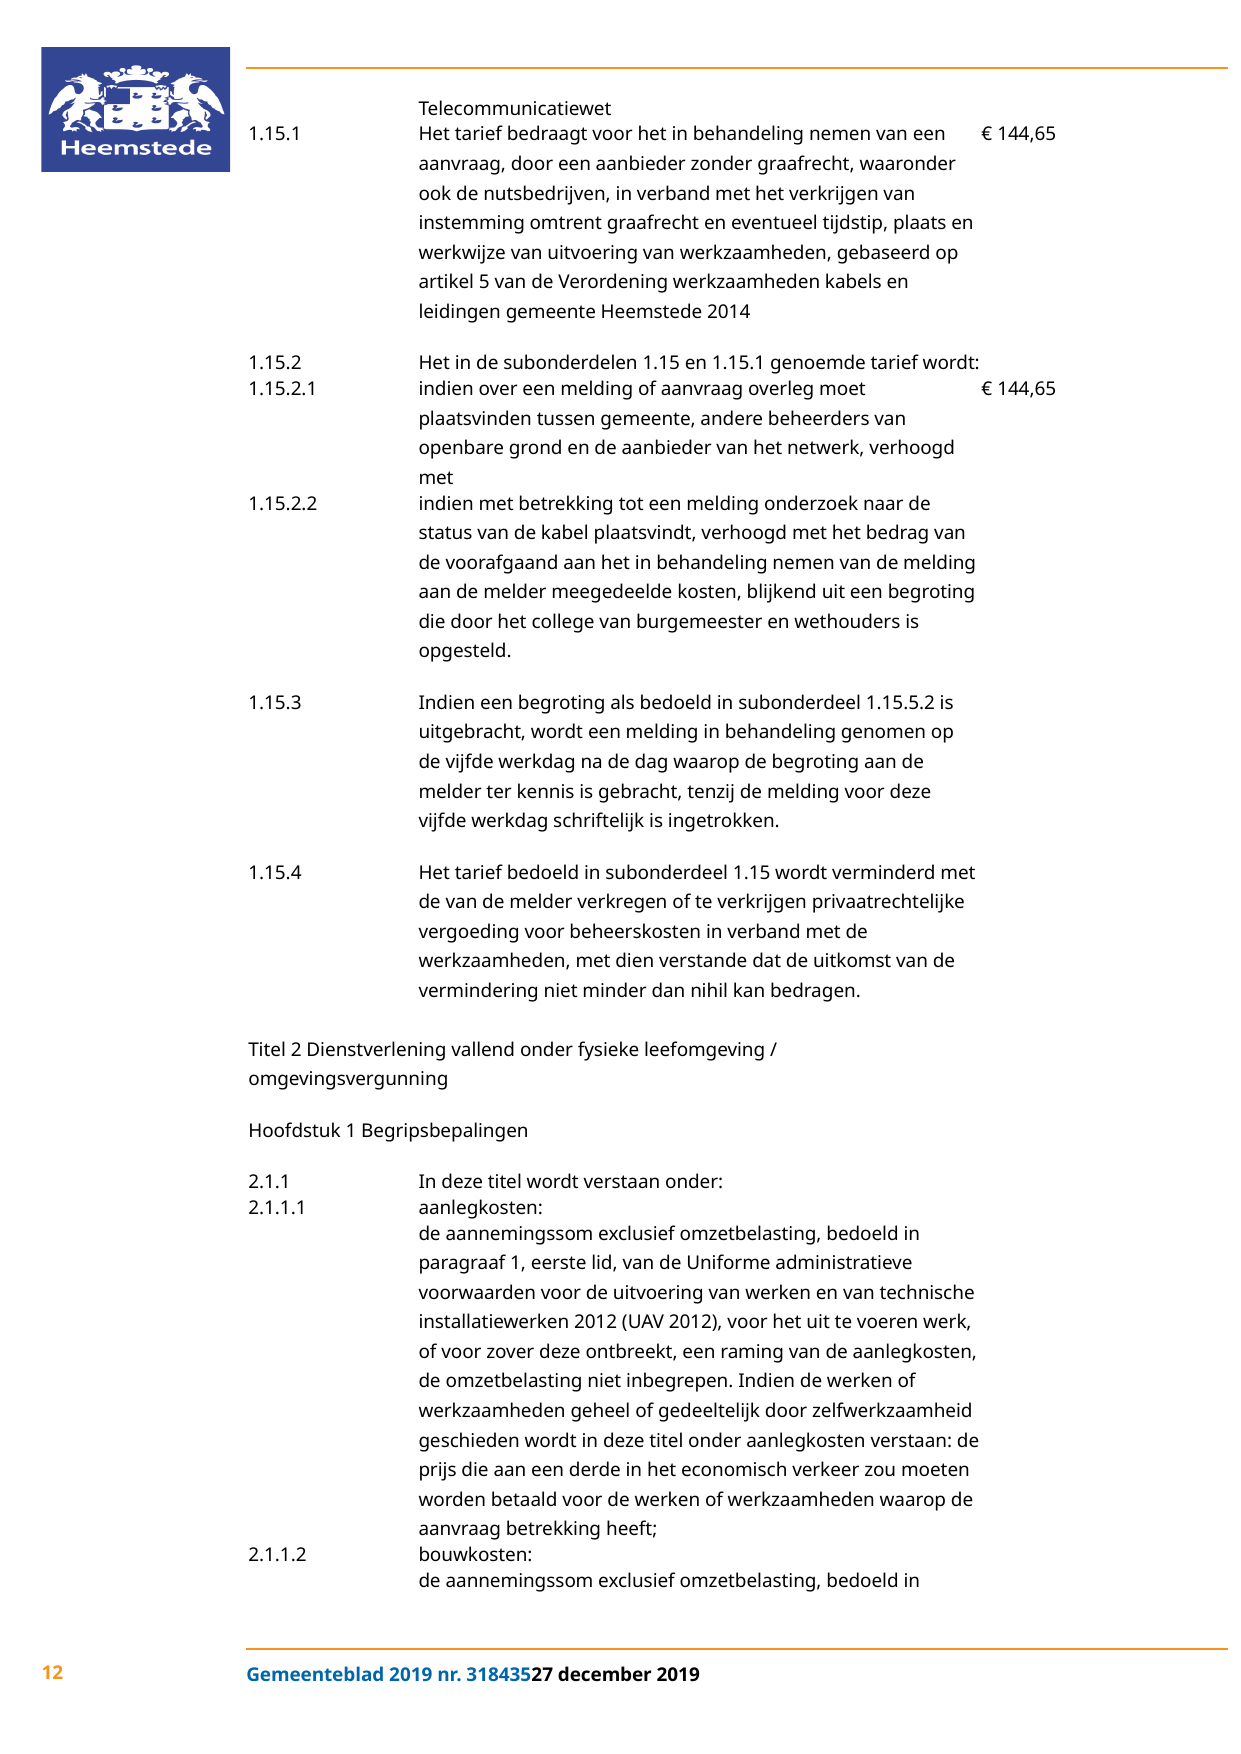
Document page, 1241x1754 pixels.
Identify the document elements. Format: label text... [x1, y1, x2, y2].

table_cell In deze titel wordt verstaan onder: [418, 1168, 981, 1194]
table_cell Het tarief bedraagt voor het in behandeling nemen van een aanvraag, door een aanbieder zonder graafrecht, waaronder ook de nutsbedrijven, in verband met het verkrijgen van instemming omtrent graafrecht en eventueel tijdstip, plaats en werkwijze van uitvoering van werkzaamheden, gebaseerd op artikel 5 van de Verordening werkzaamheden kabels en leidingen gemeente Heemstede 2014 [418, 121, 981, 324]
picture [41, 47, 231, 172]
table_cell [248, 1220, 418, 1541]
table_cell aanlegkosten: [418, 1194, 981, 1220]
table_cell [981, 689, 1152, 833]
table_cell [981, 324, 1152, 349]
table_cell [418, 833, 981, 859]
table_cell € 144,65 [981, 375, 1152, 490]
table_cell de aannemingssom exclusief omzetbelasting, bedoeld in paragraaf 1, eerste lid, van de Uniforme administratieve voorwaarden voor de uitvoering van werken en van technische installatiewerken 2012 (UAV 2012), voor het uit te voeren werk, of voor zover deze ontbreekt, een raming van de aanlegkosten, de omzetbelasting niet inbegrepen. Indien de werken of werkzaamheden geheel of gedeeltelijk door zelfwerkzaamheid geschieden wordt in deze titel onder aanlegkosten verstaan: de prijs die aan een derde in het economisch verkeer zou moeten worden betaald voor de werken of werkzaamheden waarop de aanvraag betrekking heeft; [418, 1220, 981, 1541]
table_cell [418, 663, 981, 689]
table_cell [981, 95, 1152, 121]
table_cell [981, 350, 1152, 375]
table_header Titel 2 Dienstverlening vallend onder fysieke leefomgeving / omgevingsvergunning [248, 1036, 981, 1091]
table_cell 2.1.1.1 [248, 1194, 418, 1220]
table_cell [981, 1220, 1152, 1541]
table_cell [981, 833, 1152, 859]
table_cell bouwkosten: [418, 1541, 981, 1567]
table_cell Telecommunicatiewet [418, 95, 981, 121]
table_cell [418, 1091, 981, 1117]
table_cell [981, 1567, 1152, 1593]
table_cell € 144,65 [981, 121, 1152, 324]
table_cell [981, 663, 1152, 689]
table_cell [248, 1143, 418, 1168]
table_cell 1.15.4 [248, 859, 418, 1003]
table_cell [418, 1143, 981, 1168]
table_cell [418, 324, 981, 349]
table_cell [981, 1194, 1152, 1220]
table_cell 1.15.2.2 [248, 490, 418, 663]
table_cell [981, 1168, 1152, 1194]
table_cell Het tarief bedoeld in subonderdeel 1.15 wordt verminderd met de van de melder verkregen of te verkrijgen privaatrechtelijke vergoeding voor beheerskosten in verband met de werkzaamheden, met dien verstande dat de uitkomst van de vermindering niet minder dan nihil kan bedragen. [418, 859, 981, 1003]
table_cell 1.15.1 [248, 121, 418, 324]
table_cell Indien een begroting als bedoeld in subonderdeel 1.15.5.2 is uitgebracht, wordt een melding in behandeling genomen op de vijfde werkdag na de dag waarop de begroting aan de melder ter kennis is gebracht, tenzij de melding voor deze vijfde werkdag schriftelijk is ingetrokken. [418, 689, 981, 833]
table_cell 2.1.1 [248, 1168, 418, 1194]
table_cell [981, 1541, 1152, 1567]
table_cell [248, 324, 418, 349]
table_cell [248, 1567, 418, 1593]
table_cell [248, 663, 418, 689]
table_cell [981, 859, 1152, 1003]
table_cell [981, 1091, 1152, 1117]
table_cell 1.15.2 [248, 350, 418, 375]
table_cell de aannemingssom exclusief omzetbelasting, bedoeld in [418, 1567, 981, 1593]
table_cell 2.1.1.2 [248, 1541, 418, 1567]
table_cell [981, 1117, 1152, 1143]
table_header [981, 1036, 1152, 1091]
table_cell 1.15.3 [248, 689, 418, 833]
table_cell [248, 95, 418, 121]
table_cell [981, 490, 1152, 663]
table_cell indien met betrekking tot een melding onderzoek naar de status van de kabel plaatsvindt, verhoogd met het bedrag van de voorafgaand aan het in behandeling nemen van de melding aan de melder meegedeelde kosten, blijkend uit een begroting die door het college van burgemeester en wethouders is opgesteld. [418, 490, 981, 663]
table_cell [981, 1143, 1152, 1168]
table_cell [248, 833, 418, 859]
table_cell [248, 1091, 418, 1117]
table_cell indien over een melding of aanvraag overleg moet plaatsvinden tussen gemeente, andere beheerders van openbare grond en de aanbieder van het netwerk, verhoogd met [418, 375, 981, 490]
table_cell Hoofdstuk 1 Begripsbepalingen [248, 1117, 981, 1143]
table_cell Het in de subonderdelen 1.15 en 1.15.1 genoemde tarief wordt: [418, 350, 981, 375]
table_cell 1.15.2.1 [248, 375, 418, 490]
